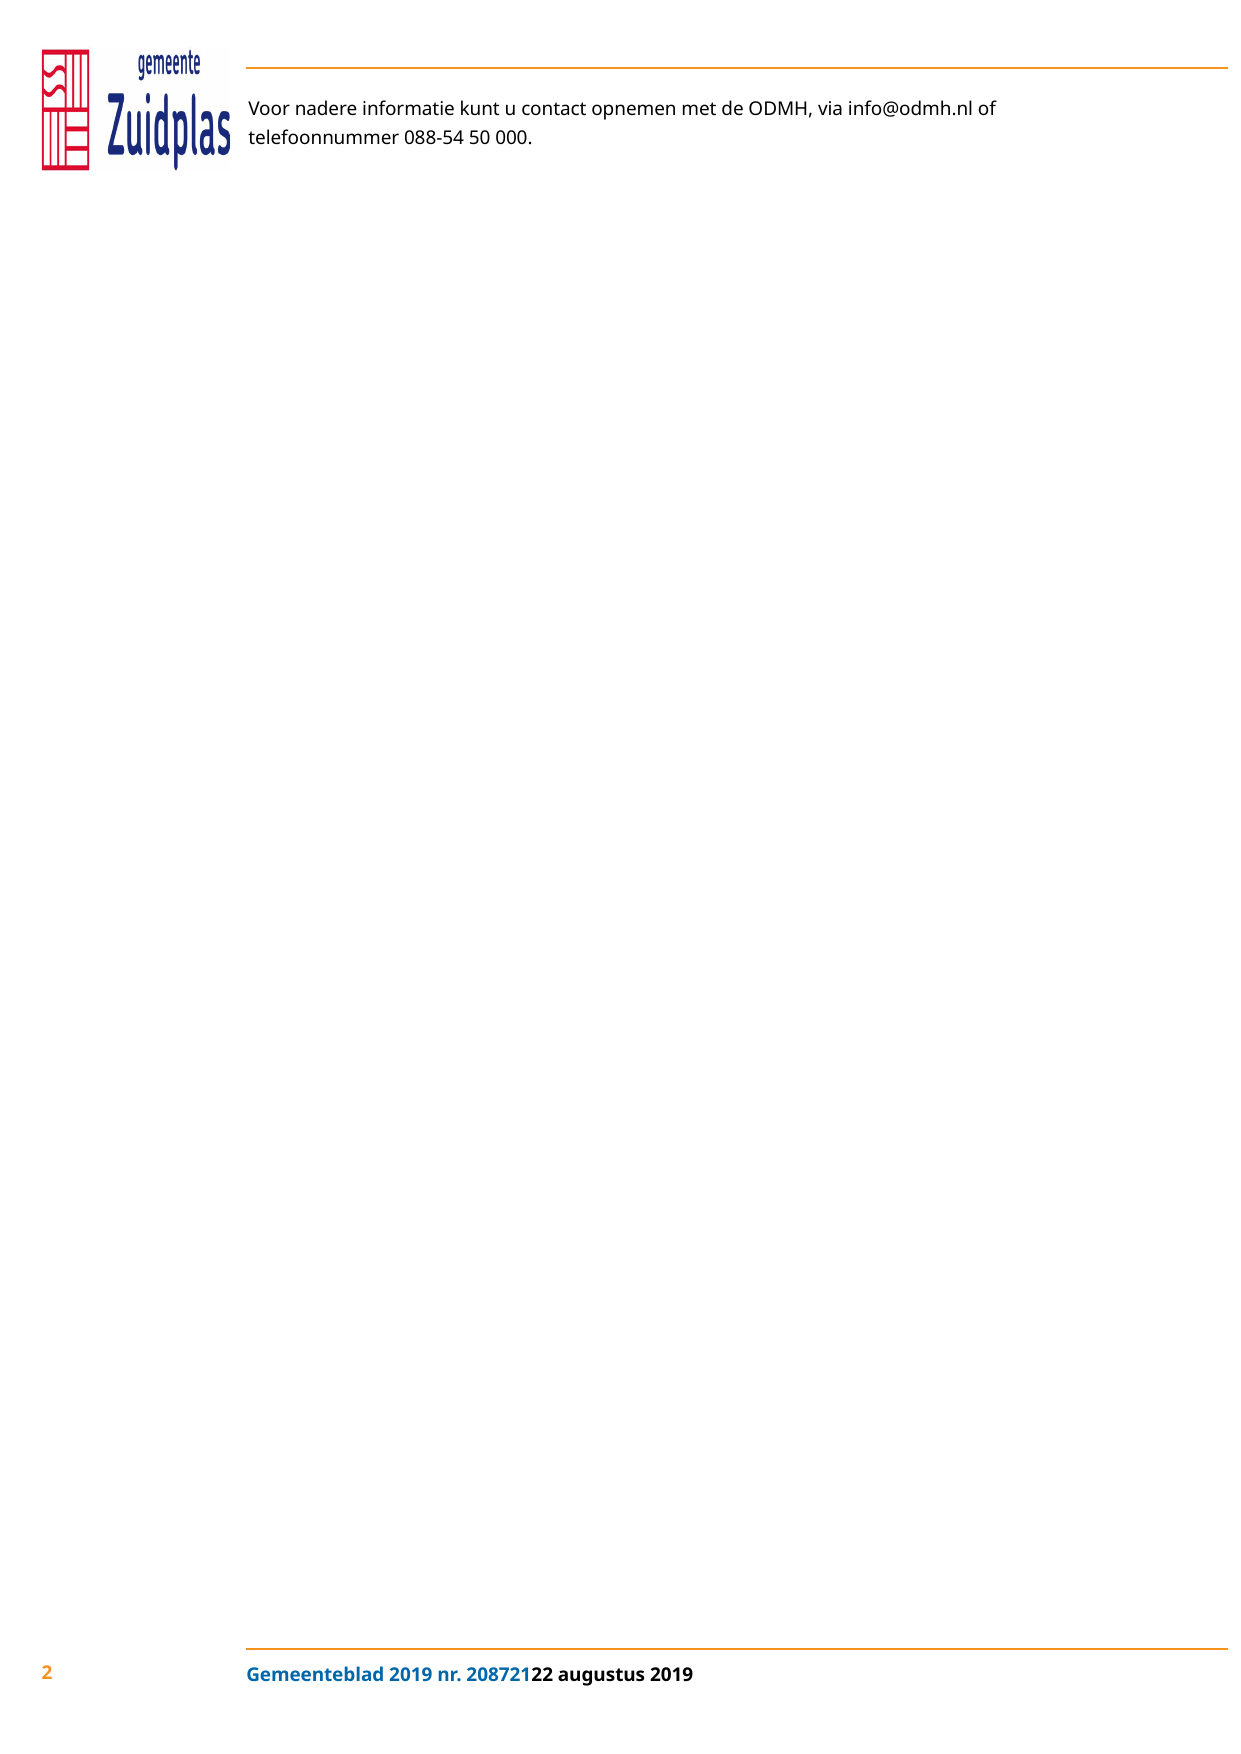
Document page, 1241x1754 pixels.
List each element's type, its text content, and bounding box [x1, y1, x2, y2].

text Voor nadere informatie kunt u contact opnemen met de ODMH, via info@odmh.nl of telefoonnummer 088-54 50 000. [248, 95, 1152, 150]
picture [41, 47, 231, 172]
